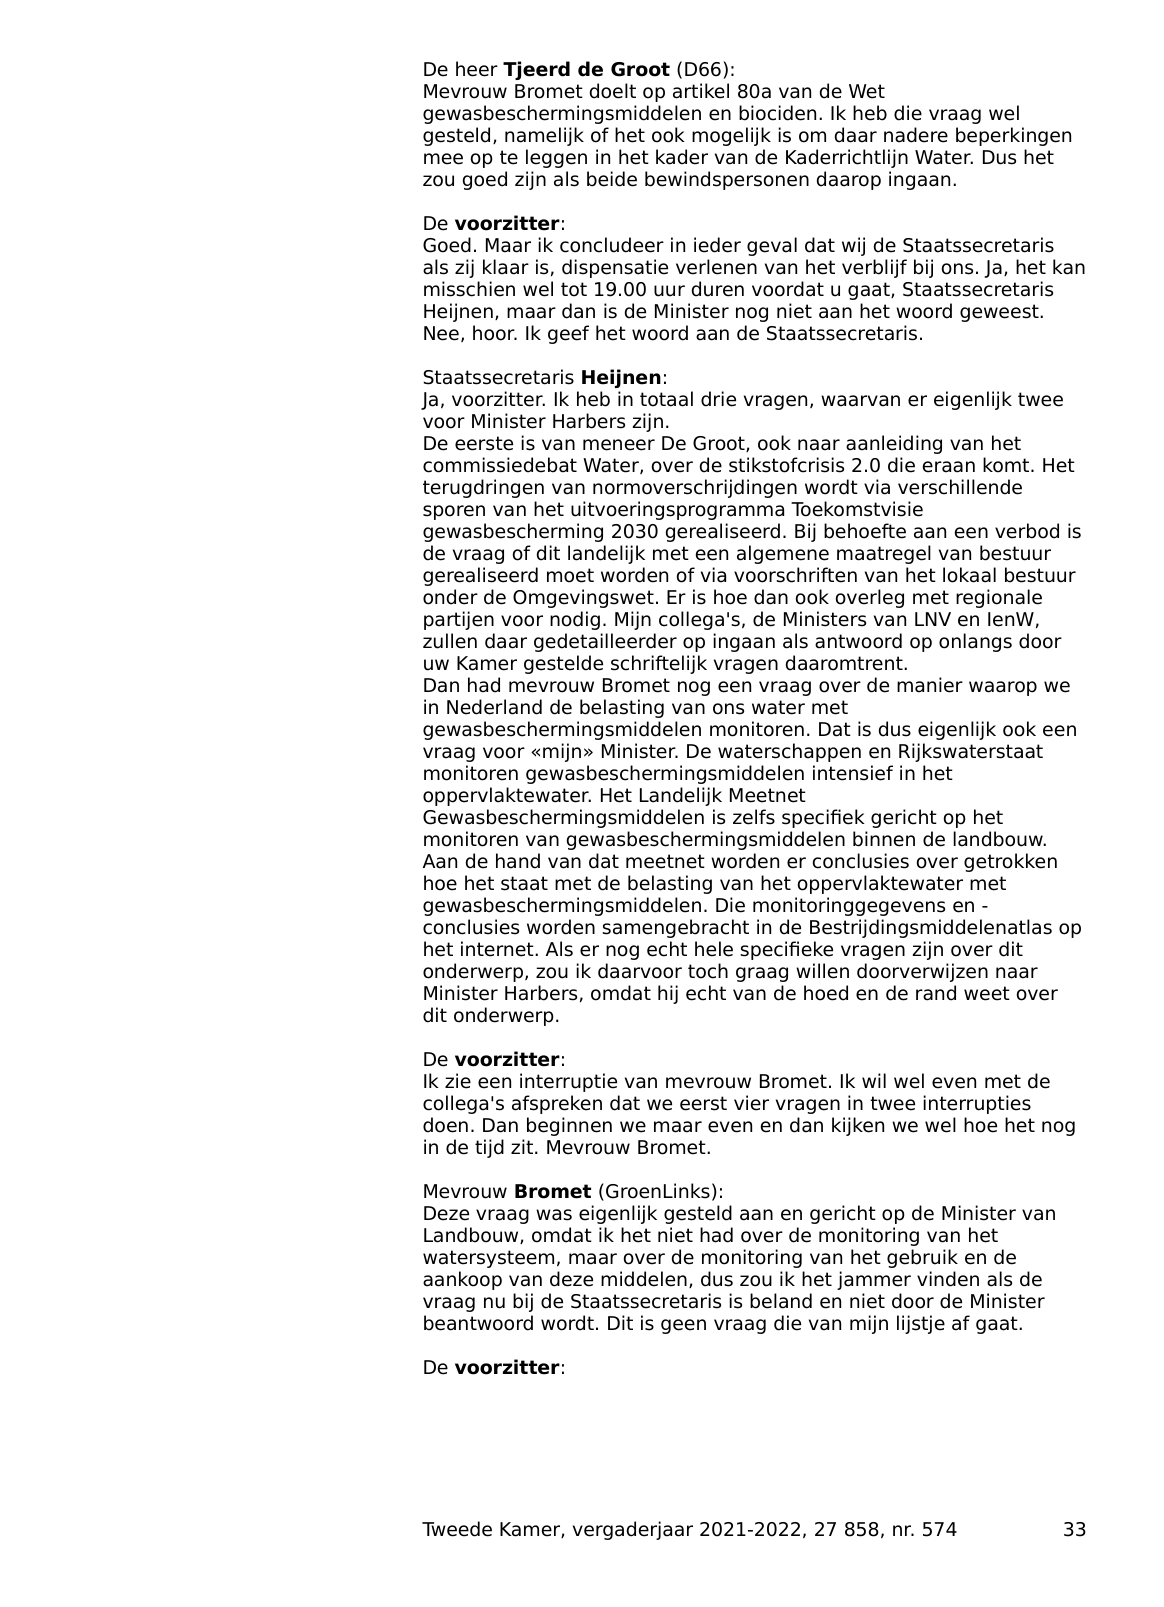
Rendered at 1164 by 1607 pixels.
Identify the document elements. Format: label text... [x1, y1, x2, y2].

text De eerste is van meneer De Groot, ook naar aanleiding van het commissiedebat Water, over de stikstofcrisis 2.0 die eraan komt. Het terugdringen van normoverschrijdingen wordt via verschillende sporen van het uitvoeringsprogramma Toekomstvisie gewasbescherming 2030 gerealiseerd. Bij behoefte aan een verbod is de vraag of dit landelijk met een algemene maatregel van bestuur gerealiseerd moet worden of via voorschriften van het lokaal bestuur onder de Omgevingswet. Er is hoe dan ook overleg met regionale partijen voor nodig. Mijn collega's, de Ministers van LNV en IenW, zullen daar gedetailleerder op ingaan als antwoord op onlangs door uw Kamer gestelde schriftelijk vragen daaromtrent. [422, 433, 1087, 675]
text Mevrouw Bromet doelt op artikel 80a van de Wet gewasbeschermingsmiddelen en biociden. Ik heb die vraag wel gesteld, namelijk of het ook mogelijk is om daar nadere beperkingen mee op te leggen in het kader van de Kaderrichtlijn Water. Dus het zou goed zijn als beide bewindspersonen daarop ingaan. [422, 81, 1087, 191]
text De voorzitter: [422, 213, 1087, 235]
text De voorzitter: [422, 1357, 1087, 1379]
text Mevrouw Bromet (GroenLinks): [422, 1181, 1087, 1203]
text Ik zie een interruptie van mevrouw Bromet. Ik wil wel even met de collega's afspreken dat we eerst vier vragen in twee interrupties doen. Dan beginnen we maar even en dan kijken we wel hoe het nog in de tijd zit. Mevrouw Bromet. [422, 1071, 1087, 1159]
text Deze vraag was eigenlijk gesteld aan en gericht op de Minister van Landbouw, omdat ik het niet had over de monitoring van het watersysteem, maar over de monitoring van het gebruik en de aankoop van deze middelen, dus zou ik het jammer vinden als de vraag nu bij de Staatssecretaris is beland en niet door de Minister beantwoord wordt. Dit is geen vraag die van mijn lijstje af gaat. [422, 1203, 1087, 1335]
text Dan had mevrouw Bromet nog een vraag over de manier waarop we in Nederland de belasting van ons water met gewasbeschermingsmiddelen monitoren. Dat is dus eigenlijk ook een vraag voor «mijn» Minister. De waterschappen en Rijkswaterstaat monitoren gewasbeschermingsmiddelen intensief in het oppervlaktewater. Het Landelijk Meetnet Gewasbeschermingsmiddelen is zelfs specifiek gericht op het monitoren van gewasbeschermingsmiddelen binnen de landbouw. Aan de hand van dat meetnet worden er conclusies over getrokken hoe het staat met de belasting van het oppervlaktewater met gewasbeschermingsmiddelen. Die monitoringgegevens en -conclusies worden samengebracht in de Bestrijdingsmiddelenatlas op het internet. Als er nog echt hele specifieke vragen zijn over dit onderwerp, zou ik daarvoor toch graag willen doorverwijzen naar Minister Harbers, omdat hij echt van de hoed en de rand weet over dit onderwerp. [422, 675, 1087, 1027]
text De voorzitter: [422, 1049, 1087, 1071]
text Goed. Maar ik concludeer in ieder geval dat wij de Staatssecretaris als zij klaar is, dispensatie verlenen van het verblijf bij ons. Ja, het kan misschien wel tot 19.00 uur duren voordat u gaat, Staatssecretaris Heijnen, maar dan is de Minister nog niet aan het woord geweest. Nee, hoor. Ik geef het woord aan de Staatssecretaris. [422, 235, 1087, 345]
text De heer Tjeerd de Groot (D66): [422, 59, 1087, 81]
text Ja, voorzitter. Ik heb in totaal drie vragen, waarvan er eigenlijk twee voor Minister Harbers zijn. [422, 389, 1087, 433]
text Staatssecretaris Heijnen: [422, 367, 1087, 389]
